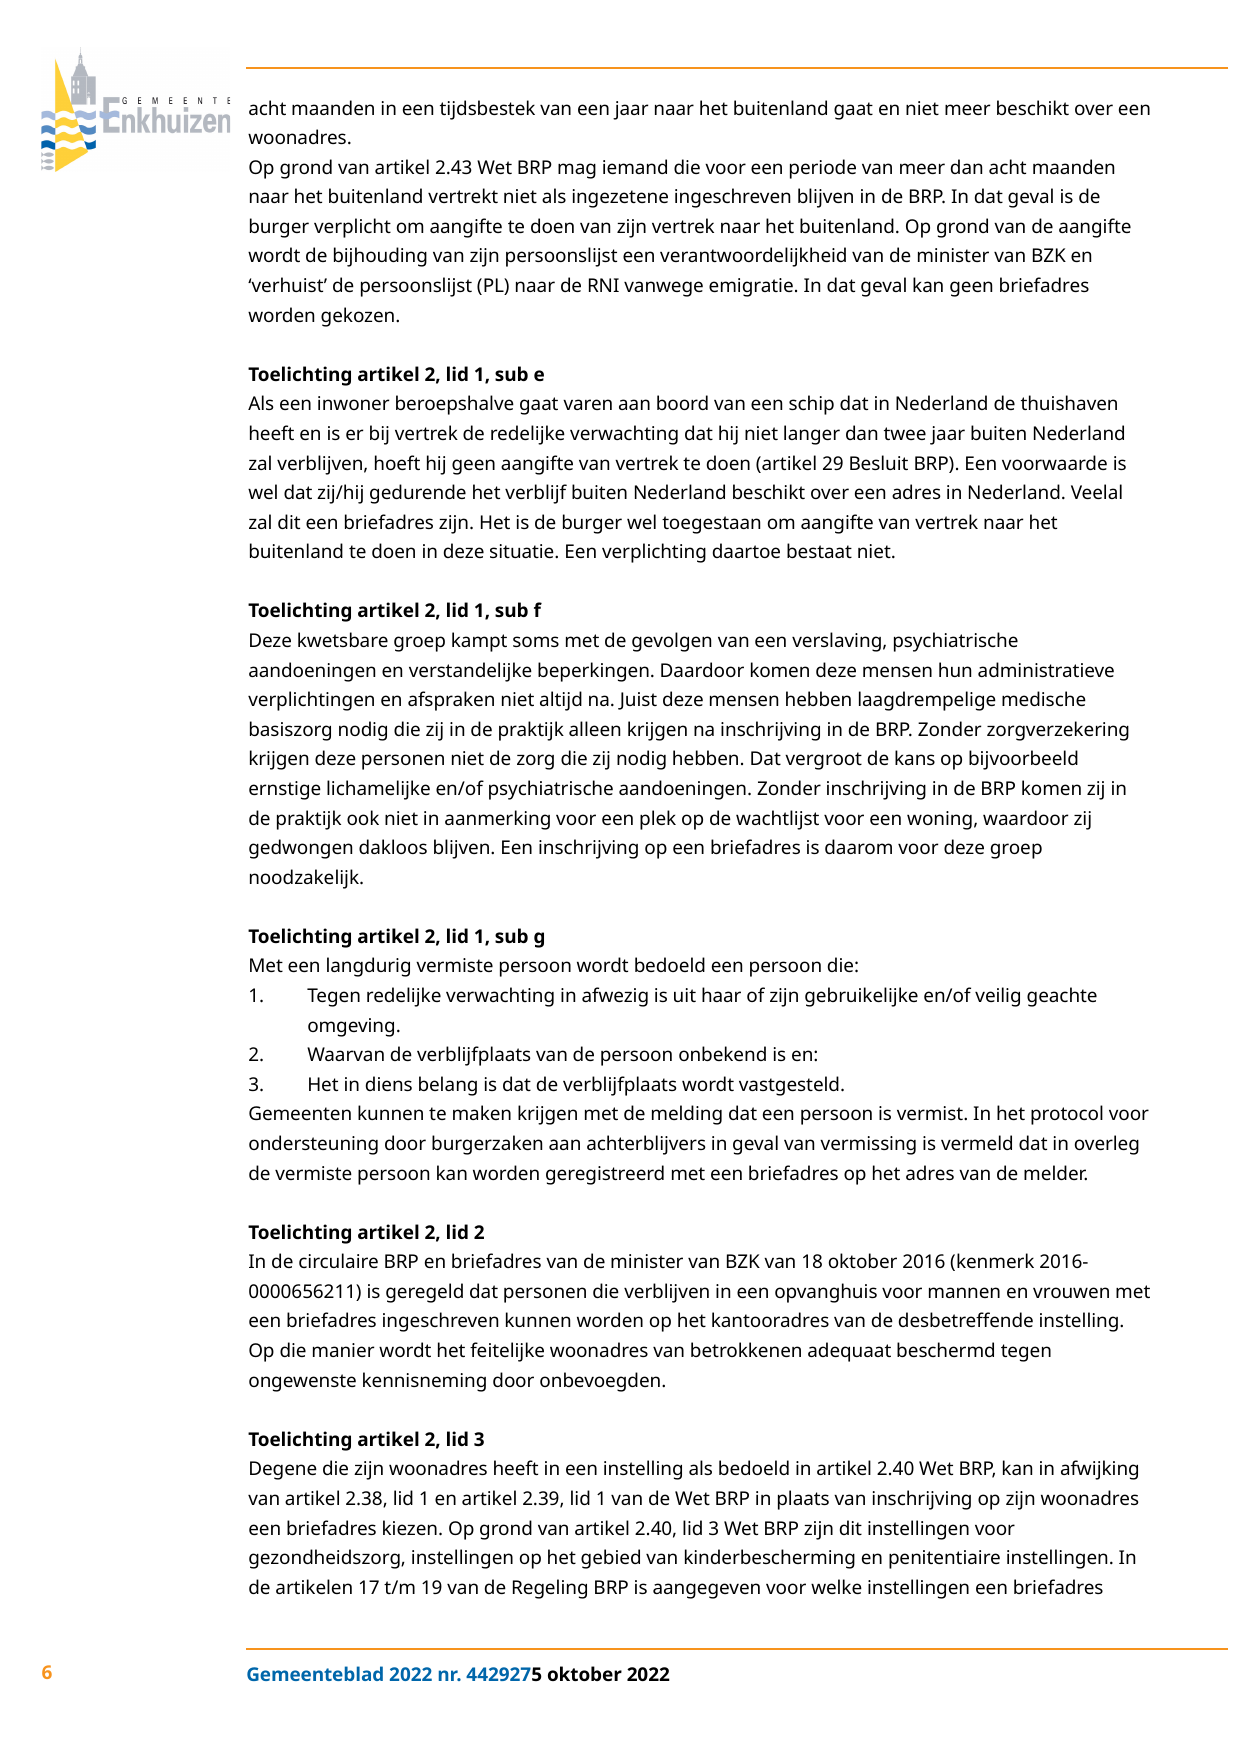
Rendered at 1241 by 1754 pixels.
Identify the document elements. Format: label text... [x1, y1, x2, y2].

text acht maanden in een tijdsbestek van een jaar naar het buitenland gaat en niet meer beschikt over een woonadres. [248, 95, 1152, 150]
list Tegen redelijke verwachting in afwezig is uit haar of zijn gebruikelijke en/of veilig geachte omgeving. [248, 982, 1152, 1038]
list Waarvan de verblijfplaats van de persoon onbekend is en: [248, 1041, 1152, 1067]
text Toelichting artikel 2, lid 1, sub g [248, 923, 1152, 949]
text Toelichting artikel 2, lid 1, sub f [248, 598, 1152, 623]
text Deze kwetsbare groep kampt soms met de gevolgen van een verslaving, psychiatrische aandoeningen en verstandelijke beperkingen. Daardoor komen deze mensen hun administratieve verplichtingen en afspraken niet altijd na. Juist deze mensen hebben laagdrempelige medische basiszorg nodig die zij in de praktijk alleen krijgen na inschrijving in de BRP. Zonder zorgverzekering krijgen deze personen niet de zorg die zij nodig hebben. Dat vergroot de kans op bijvoorbeeld ernstige lichamelijke en/of psychiatrische aandoeningen. Zonder inschrijving in de BRP komen zij in de praktijk ook niet in aanmerking voor een plek op de wachtlijst voor een woning, waardoor zij gedwongen dakloos blijven. Een inschrijving op een briefadres is daarom voor deze groep noodzakelijk. [248, 627, 1152, 890]
text Toelichting artikel 2, lid 2 [248, 1219, 1152, 1245]
picture [41, 47, 231, 172]
text Op grond van artikel 2.43 Wet BRP mag iemand die voor een periode van meer dan acht maanden naar het buitenland vertrekt niet als ingezetene ingeschreven blijven in de BRP. In dat geval is de burger verplicht om aangifte te doen van zijn vertrek naar het buitenland. Op grond van de aangifte wordt de bijhouding van zijn persoonslijst een verantwoordelijkheid van de minister van BZK en ‘verhuist’ de persoonslijst (PL) naar de RNI vanwege emigratie. In dat geval kan geen briefadres worden gekozen. [248, 154, 1152, 328]
text In de circulaire BRP en briefadres van de minister van BZK van 18 oktober 2016 (kenmerk 2016-0000656211) is geregeld dat personen die verblijven in een opvanghuis voor mannen en vrouwen met een briefadres ingeschreven kunnen worden op het kantooradres van de desbetreffende instelling. Op die manier wordt het feitelijke woonadres van betrokkenen adequaat beschermd tegen ongewenste kennisneming door onbevoegden. [248, 1248, 1152, 1393]
text Als een inwoner beroepshalve gaat varen aan boord van een schip dat in Nederland de thuishaven heeft en is er bij vertrek de redelijke verwachting dat hij niet langer dan twee jaar buiten Nederland zal verblijven, hoeft hij geen aangifte van vertrek te doen (artikel 29 Besluit BRP). Een voorwaarde is wel dat zij/hij gedurende het verblijf buiten Nederland beschikt over een adres in Nederland. Veelal zal dit een briefadres zijn. Het is de burger wel toegestaan om aangifte van vertrek naar het buitenland te doen in deze situatie. Een verplichting daartoe bestaat niet. [248, 391, 1152, 564]
text Met een langdurig vermiste persoon wordt bedoeld een persoon die: [248, 953, 1152, 978]
text Toelichting artikel 2, lid 3 [248, 1426, 1152, 1452]
text Toelichting artikel 2, lid 1, sub e [248, 361, 1152, 387]
list Het in diens belang is dat de verblijfplaats wordt vastgesteld. [248, 1071, 1152, 1097]
text Gemeenten kunnen te maken krijgen met de melding dat een persoon is vermist. In het protocol voor ondersteuning door burgerzaken aan achterblijvers in geval van vermissing is vermeld dat in overleg de vermiste persoon kan worden geregistreerd met een briefadres op het adres van de melder. [248, 1101, 1152, 1186]
text Degene die zijn woonadres heeft in een instelling als bedoeld in artikel 2.40 Wet BRP, kan in afwijking van artikel 2.38, lid 1 en artikel 2.39, lid 1 van de Wet BRP in plaats van inschrijving op zijn woonadres een briefadres kiezen. Op grond van artikel 2.40, lid 3 Wet BRP zijn dit instellingen voor gezondheidszorg, instellingen op het gebied van kinderbescherming en penitentiaire instellingen. In de artikelen 17 t/m 19 van de Regeling BRP is aangegeven voor welke instellingen een briefadres [248, 1456, 1152, 1600]
